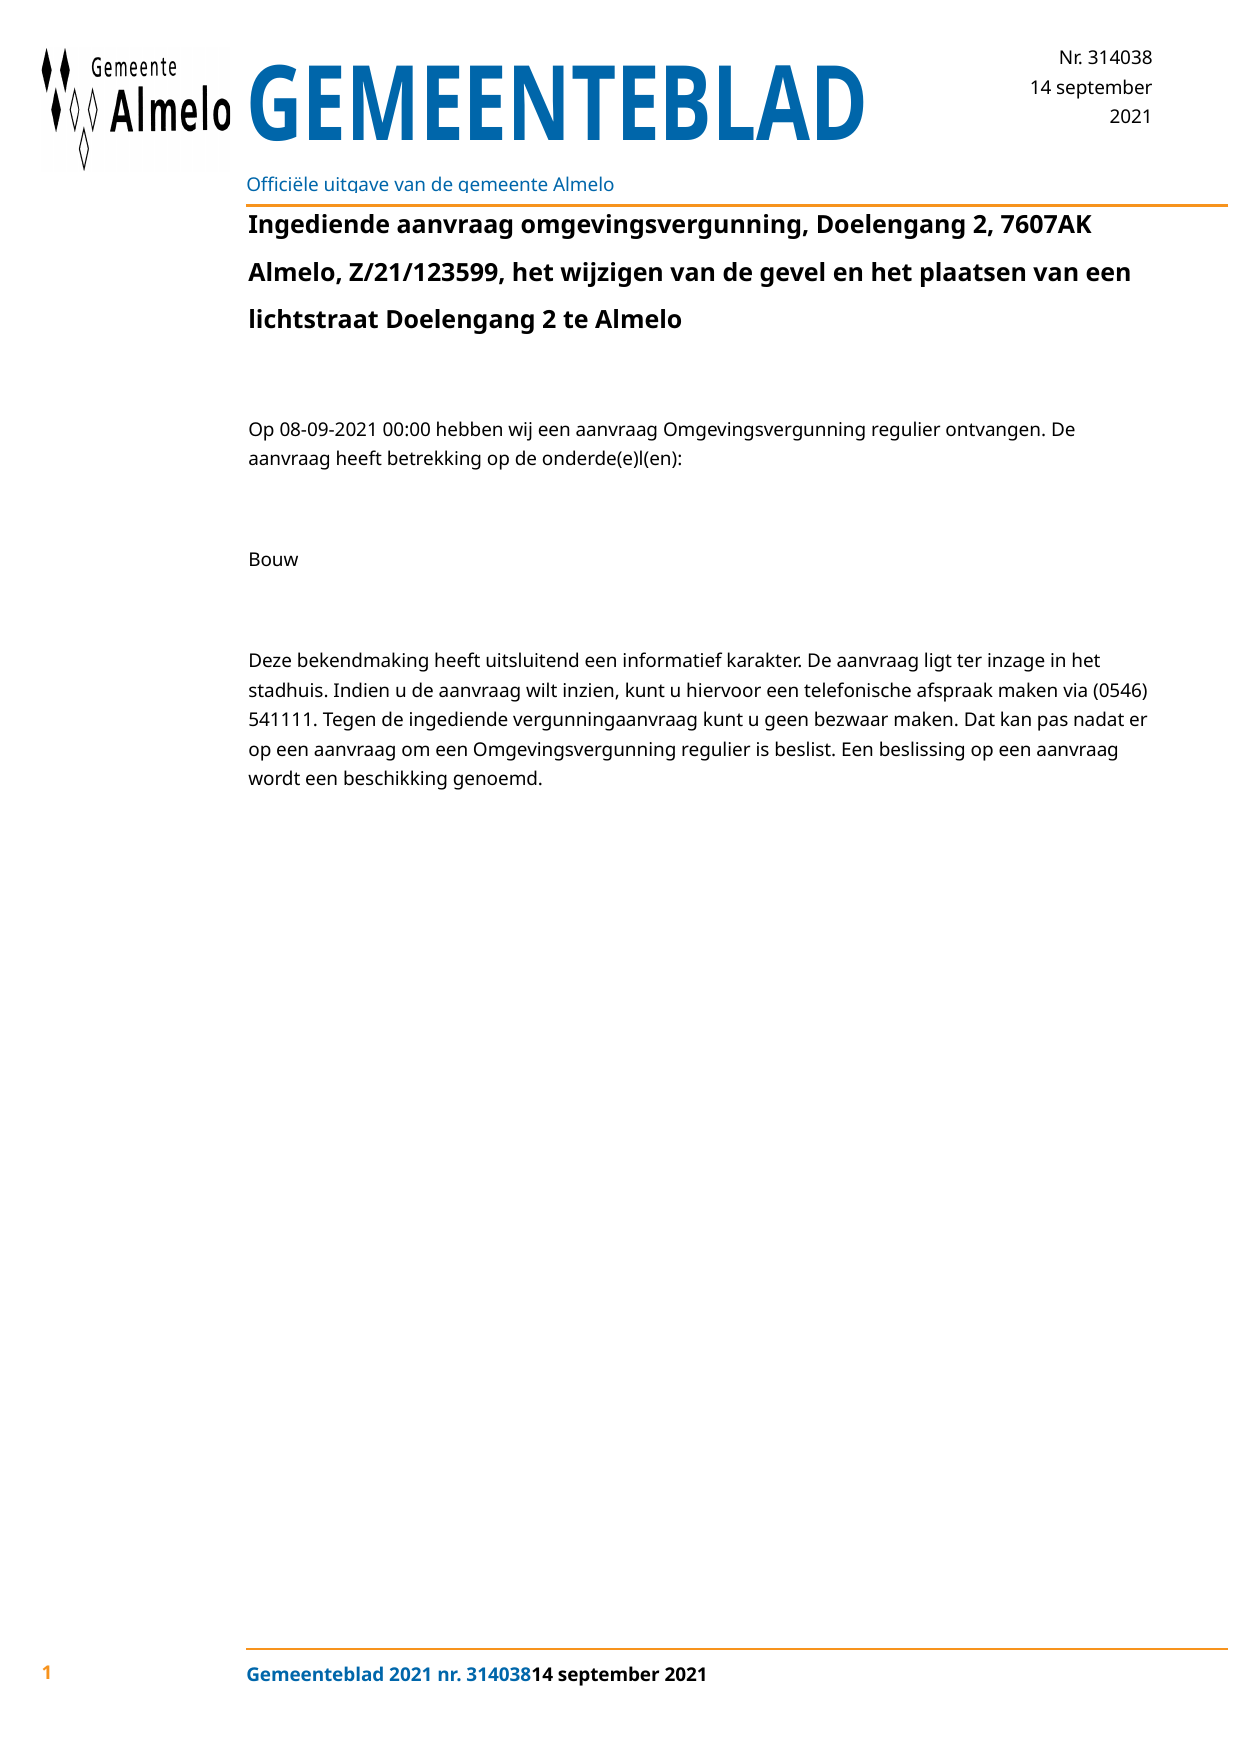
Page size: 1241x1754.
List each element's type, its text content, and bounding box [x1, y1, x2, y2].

text Deze bekendmaking heeft uitsluitend een informatief karakter. De aanvraag ligt ter inzage in het stadhuis. Indien u de aanvraag wilt inzien, kunt u hiervoor een telefonische afspraak maken via (0546) 541111. Tegen de ingediende vergunningaanvraag kunt u geen bezwaar maken. Dat kan pas nadat er op een aanvraag om een Omgevingsvergunning regulier is beslist. Een beslissing op een aanvraag wordt een beschikking genoemd. [248, 647, 1152, 791]
text Op 08-09-2021 00:00 hebben wij een aanvraag Omgevingsvergunning regulier ontvangen. De aanvraag heeft betrekking op de onderde(e)l(en): [248, 416, 1152, 471]
text Bouw [248, 546, 1152, 572]
text Ingediende aanvraag omgevingsvergunning, Doelengang 2, 7607AK Almelo, Z/21/123599, het wijzigen van de gevel en het plaatsen van een lichtstraat Doelengang 2 te Almelo [248, 207, 1152, 336]
picture [41, 47, 231, 172]
